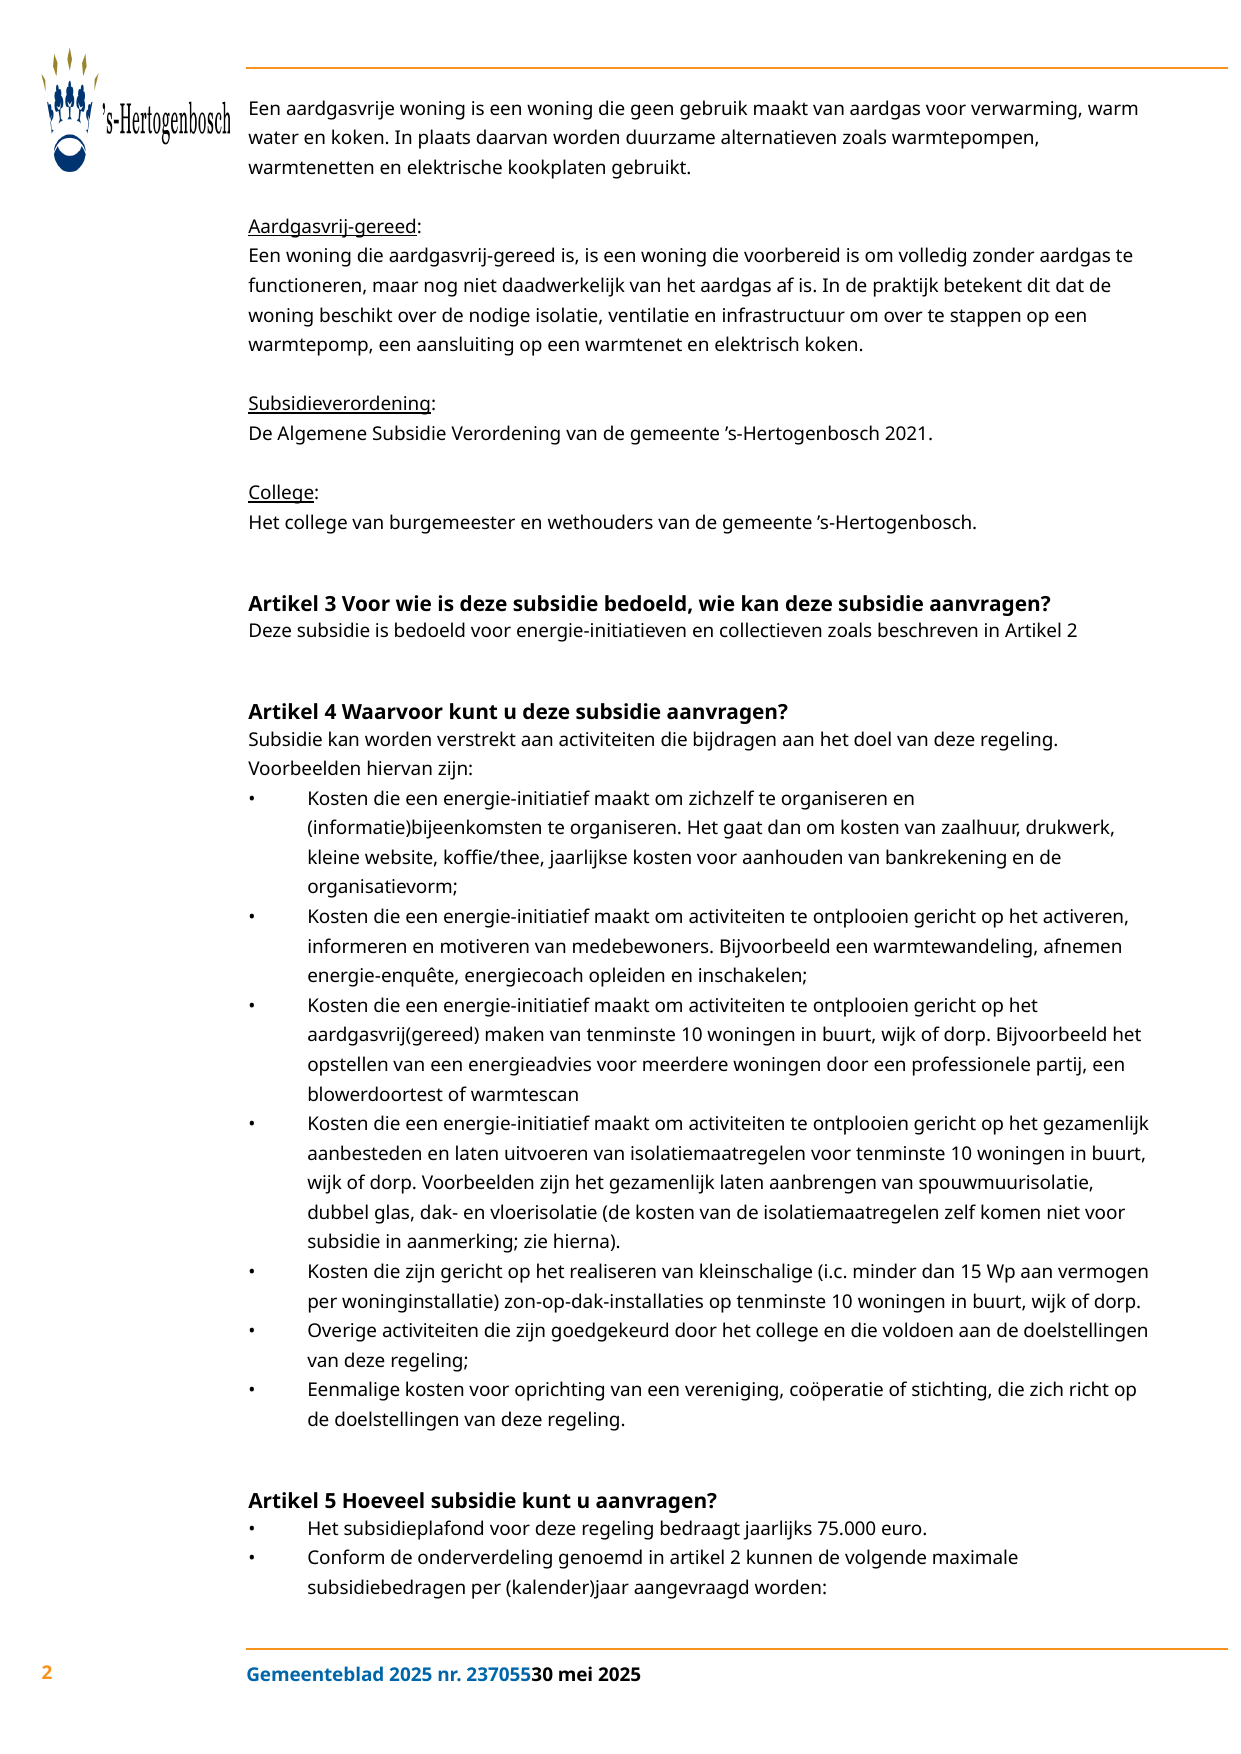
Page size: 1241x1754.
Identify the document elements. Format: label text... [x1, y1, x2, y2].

list Kosten die een energie-initiatief maakt om zichzelf te organiseren en (informatie)bijeenkomsten te organiseren. Het gaat dan om kosten van zaalhuur, drukwerk, kleine website, koffie/thee, jaarlijkse kosten voor aanhouden van bankrekening en de organisatievorm; [248, 785, 1152, 899]
text Subsidieverordening: [248, 391, 1152, 416]
text Subsidie kan worden verstrekt aan activiteiten die bijdragen aan het doel van deze regeling. Voorbeelden hiervan zijn: [248, 726, 1152, 781]
list Kosten die een energie-initiatief maakt om activiteiten te ontplooien gericht op het activeren, informeren en motiveren van medebewoners. Bijvoorbeeld een warmtewandeling, afnemen energie-enquête, energiecoach opleiden en inschakelen; [248, 903, 1152, 988]
list Kosten die een energie-initiatief maakt om activiteiten te ontplooien gericht op het gezamenlijk aanbesteden en laten uitvoeren van isolatiemaatregelen voor tenminste 10 woningen in buurt, wijk of dorp. Voorbeelden zijn het gezamenlijk laten aanbrengen van spouwmuurisolatie, dubbel glas, dak- en vloerisolatie (de kosten van de isolatiemaatregelen zelf komen niet voor subsidie in aanmerking; zie hierna). [248, 1110, 1152, 1254]
text Artikel 4 Waarvoor kunt u deze subsidie aanvragen? [248, 697, 1152, 726]
text College: [248, 479, 1152, 505]
list Het subsidieplafond voor deze regeling bedraagt jaarlijks 75.000 euro. [248, 1515, 1152, 1540]
list Kosten die zijn gericht op het realiseren van kleinschalige (i.c. minder dan 15 Wp aan vermogen per woninginstallatie) zon-op-dak-installaties op tenminste 10 woningen in buurt, wijk of dorp. [248, 1258, 1152, 1314]
text Artikel 3 Voor wie is deze subsidie bedoeld, wie kan deze subsidie aanvragen? [248, 589, 1152, 617]
text Artikel 5 Hoeveel subsidie kunt u aanvragen? [248, 1486, 1152, 1515]
list Kosten die een energie-initiatief maakt om activiteiten te ontplooien gericht op het aardgasvrij(gereed) maken van tenminste 10 woningen in buurt, wijk of dorp. Bijvoorbeeld het opstellen van een energieadvies voor meerdere woningen door een professionele partij, een blowerdoortest of warmtescan [248, 992, 1152, 1107]
list Conform de onderverdeling genoemd in artikel 2 kunnen de volgende maximale subsidiebedragen per (kalender)jaar aangevraagd worden: [248, 1544, 1152, 1599]
text Een woning die aardgasvrij-gereed is, is een woning die voorbereid is om volledig zonder aardgas te functioneren, maar nog niet daadwerkelijk van het aardgas af is. In de praktijk betekent dit dat de woning beschikt over de nodige isolatie, ventilatie en infrastructuur om over te stappen op een warmtepomp, een aansluiting op een warmtenet en elektrisch koken. [248, 243, 1152, 357]
text De Algemene Subsidie Verordening van de gemeente ’s-Hertogenbosch 2021. [248, 420, 1152, 446]
list Overige activiteiten die zijn goedgekeurd door het college en die voldoen aan de doelstellingen van deze regeling; [248, 1317, 1152, 1373]
text Deze subsidie is bedoeld voor energie-initiatieven en collectieven zoals beschreven in Artikel 2 [248, 617, 1152, 643]
list Eenmalige kosten voor oprichting van een vereniging, coöperatie of stichting, die zich richt op de doelstellingen van deze regeling. [248, 1377, 1152, 1432]
text Aardgasvrij-gereed: [248, 213, 1152, 239]
text Een aardgasvrije woning is een woning die geen gebruik maakt van aardgas voor verwarming, warm water en koken. In plaats daarvan worden duurzame alternatieven zoals warmtepompen, warmtenetten en elektrische kookplaten gebruikt. [248, 95, 1152, 180]
picture [41, 47, 231, 172]
text Het college van burgemeester en wethouders van de gemeente ’s-Hertogenbosch. [248, 509, 1152, 535]
